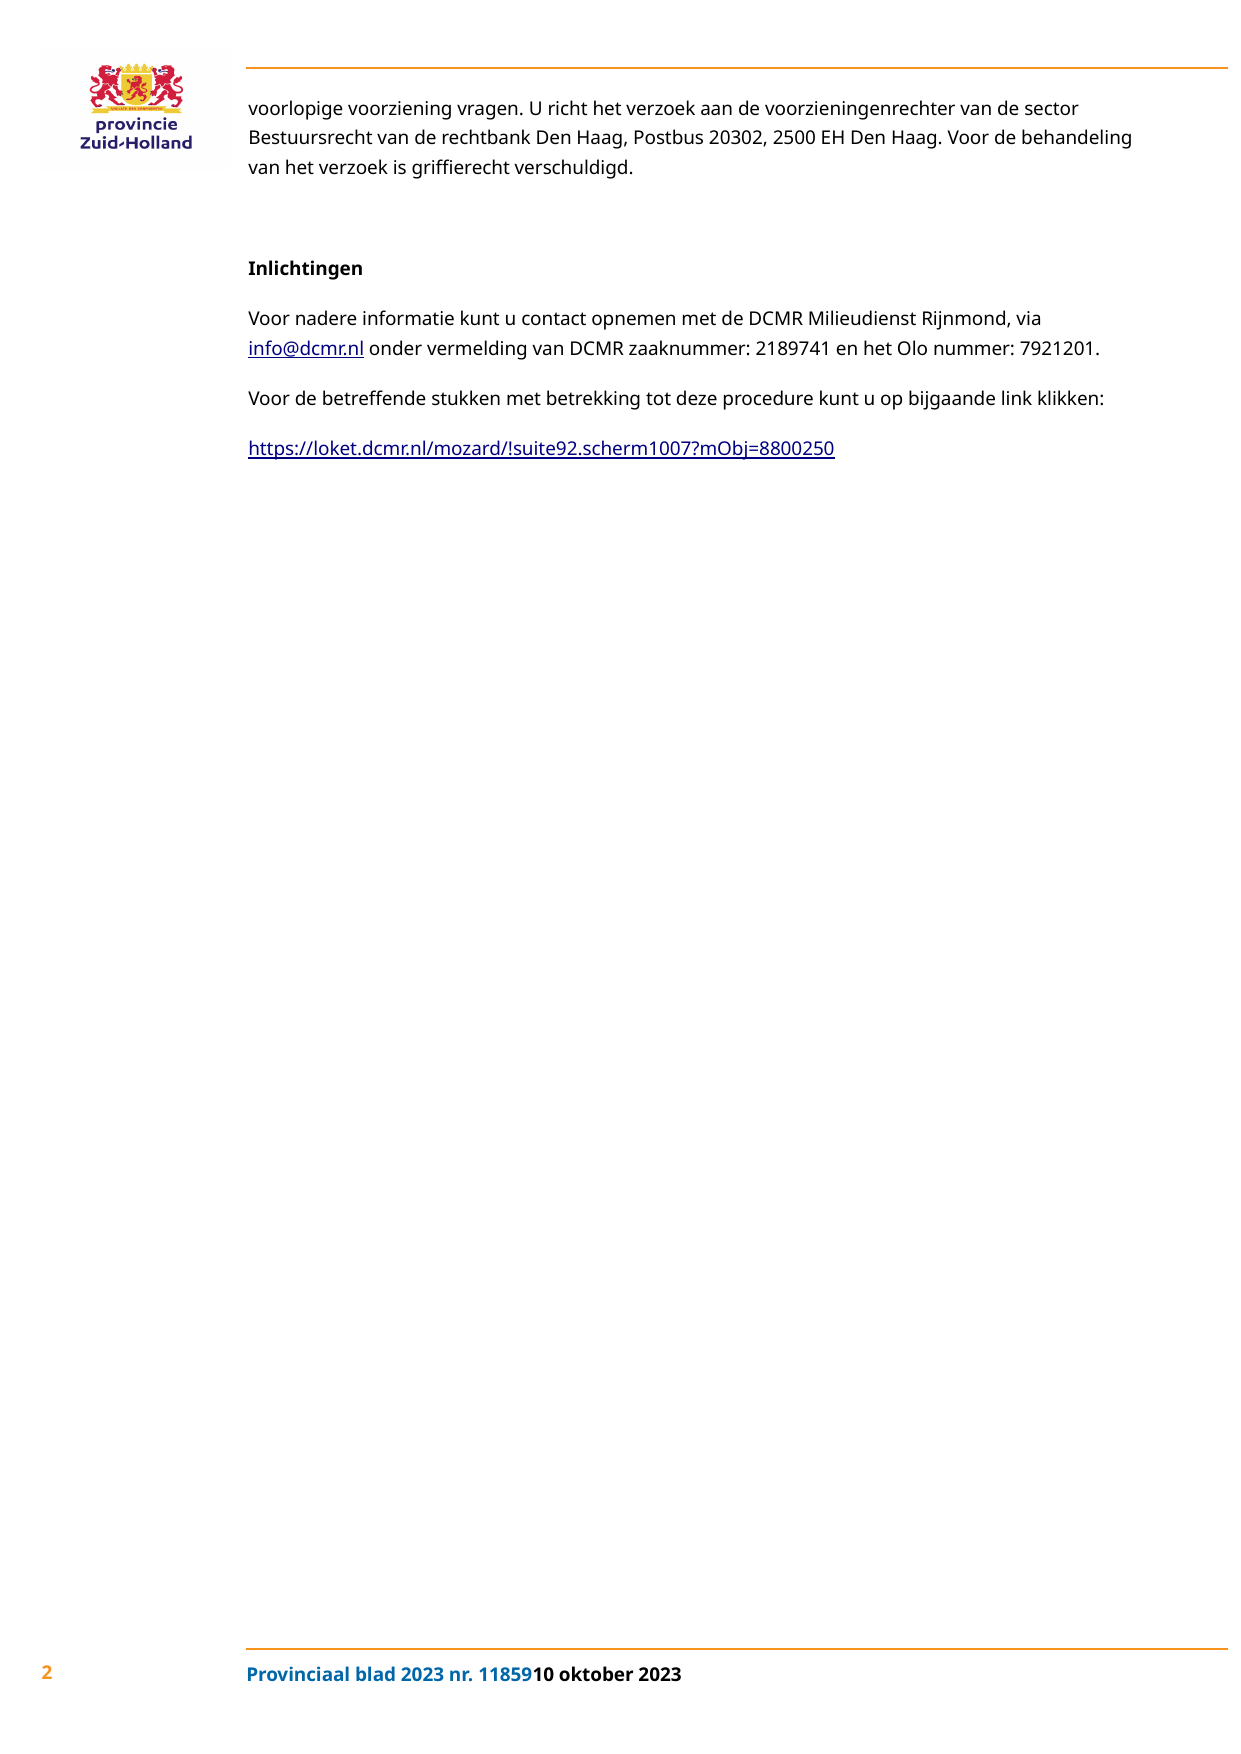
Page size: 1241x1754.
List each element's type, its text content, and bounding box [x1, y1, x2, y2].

text Voor de betreffende stukken met betrekking tot deze procedure kunt u op bijgaande link klikken: [248, 385, 1152, 411]
text Voor nadere informatie kunt u contact opnemen met de DCMR Milieudienst Rijnmond, via info@dcmr.nl onder vermelding van DCMR zaaknummer: 2189741 en het Olo nummer: 7921201. [248, 305, 1152, 361]
picture [41, 47, 231, 172]
text https://loket.dcmr.nl/mozard/!suite92.scherm1007?mObj=8800250 [248, 436, 1152, 461]
text voorlopige voorziening vragen. U richt het verzoek aan de voorzieningenrechter van de sector Bestuursrecht van de rechtbank Den Haag, Postbus 20302, 2500 EH Den Haag. Voor de behandeling van het verzoek is griffierecht verschuldigd. [248, 95, 1152, 180]
text Inlichtingen [248, 255, 1152, 281]
